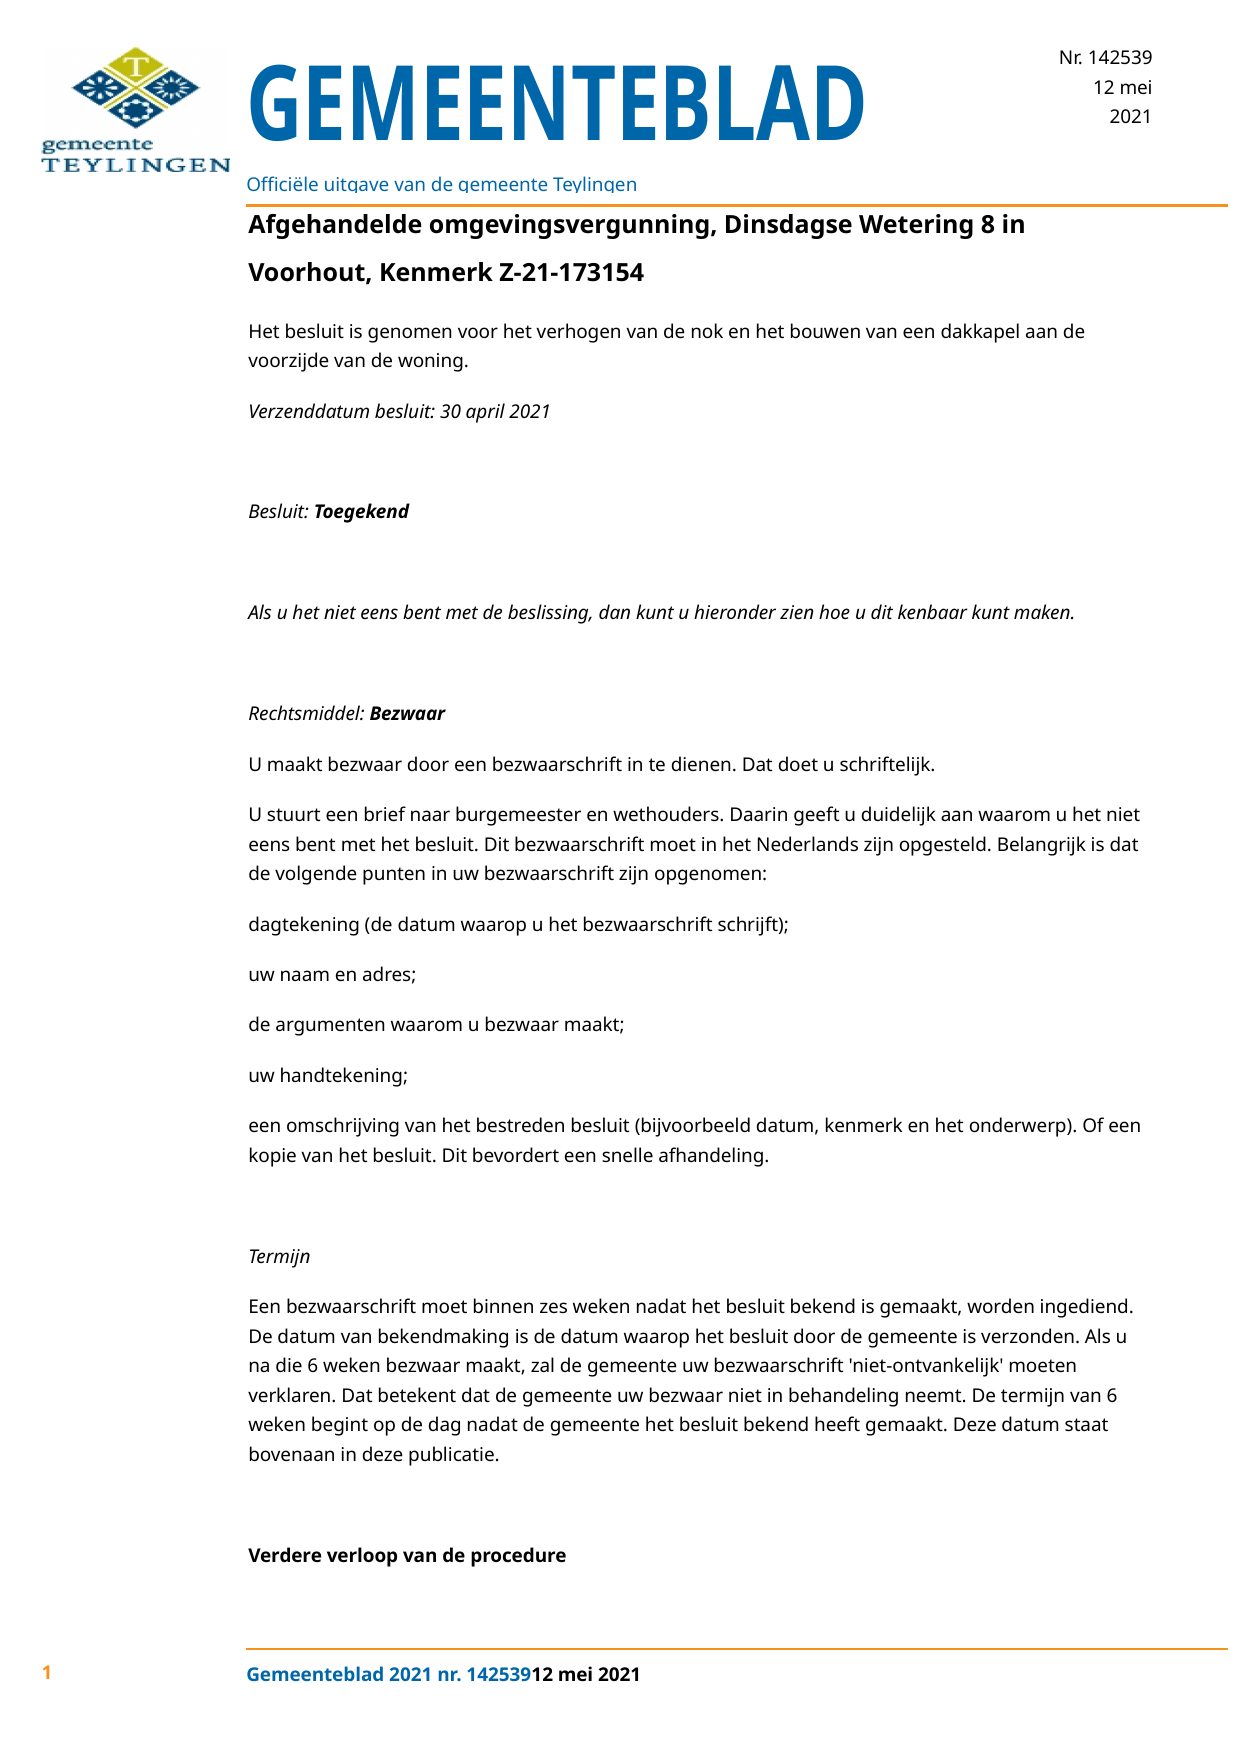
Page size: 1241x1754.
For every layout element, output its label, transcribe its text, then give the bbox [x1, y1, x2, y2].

text uw handtekening; [248, 1062, 1152, 1088]
text Verdere verloop van de procedure [248, 1542, 1152, 1568]
text dagtekening (de datum waarop u het bezwaarschrift schrijft); [248, 911, 1152, 937]
text Het besluit is genomen voor het verhogen van de nok en het bouwen van een dakkapel aan de voorzijde van de woning. [248, 318, 1152, 373]
text Afgehandelde omgevingsvergunning, Dinsdagse Wetering 8 in Voorhout, Kenmerk Z-21-173154 [248, 207, 1152, 288]
text een omschrijving van het bestreden besluit (bijvoorbeeld datum, kenmerk en het onderwerp). Of een kopie van het besluit. Dit bevordert een snelle afhandeling. [248, 1112, 1152, 1168]
text de argumenten waarom u bezwaar maakt; [248, 1012, 1152, 1037]
text U stuurt een brief naar burgemeester en wethouders. Daarin geeft u duidelijk aan waarom u het niet eens bent met het besluit. Dit bezwaarschrift moet in het Nederlands zijn opgesteld. Belangrijk is dat de volgende punten in uw bezwaarschrift zijn opgenomen: [248, 801, 1152, 886]
text Rechtsmiddel: Bezwaar [248, 700, 1152, 726]
picture [41, 47, 231, 172]
text uw naam en adres; [248, 961, 1152, 987]
text Besluit: Toegekend [248, 499, 1152, 524]
text Verzenddatum besluit: 30 april 2021 [248, 398, 1152, 424]
text Termijn [248, 1243, 1152, 1269]
text U maakt bezwaar door een bezwaarschrift in te dienen. Dat doet u schriftelijk. [248, 751, 1152, 777]
text Als u het niet eens bent met de beslissing, dan kunt u hieronder zien hoe u dit kenbaar kunt maken. [248, 599, 1152, 625]
text Een bezwaarschrift moet binnen zes weken nadat het besluit bekend is gemaakt, worden ingediend. De datum van bekendmaking is de datum waarop het besluit door de gemeente is verzonden. Als u na die 6 weken bezwaar maakt, zal de gemeente uw bezwaarschrift 'niet-ontvankelijk' moeten verklaren. Dat betekent dat de gemeente uw bezwaar niet in behandeling neemt. De termijn van 6 weken begint op de dag nadat de gemeente het besluit bekend heeft gemaakt. Deze datum staat bovenaan in deze publicatie. [248, 1293, 1152, 1467]
